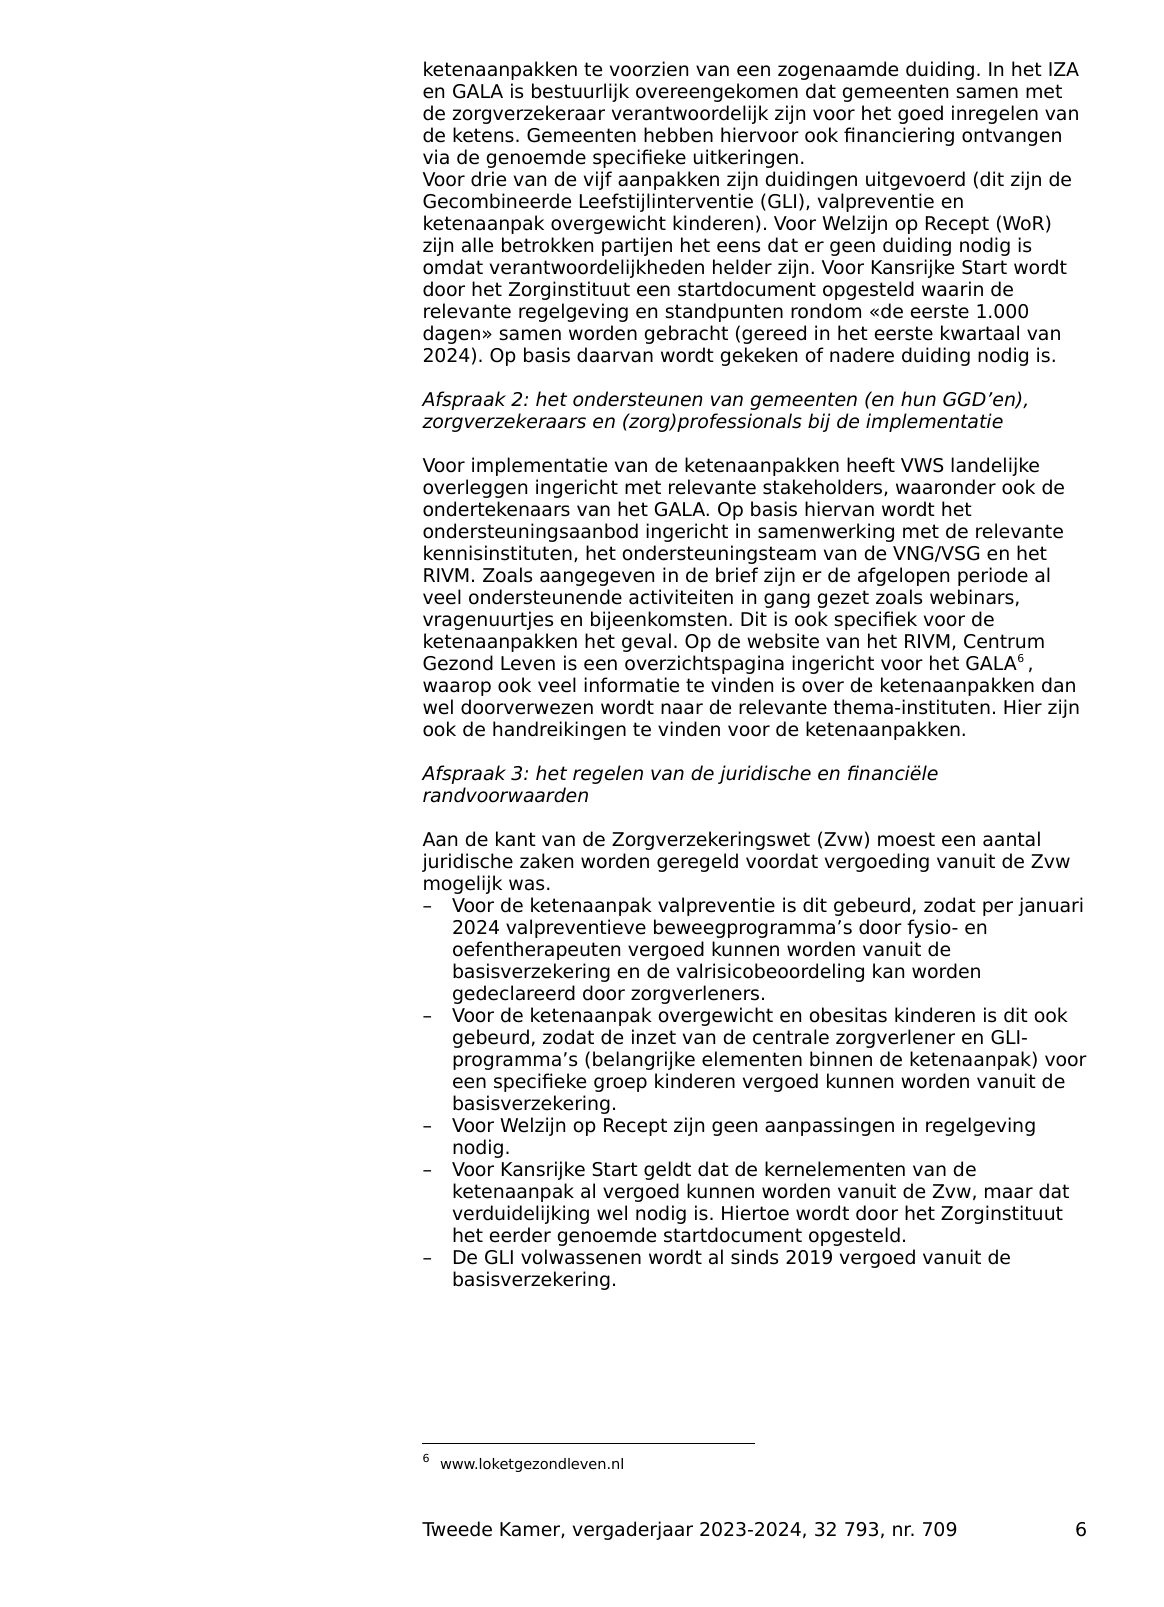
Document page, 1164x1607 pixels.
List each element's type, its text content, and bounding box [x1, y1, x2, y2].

text Voor drie van de vijf aanpakken zijn duidingen uitgevoerd (dit zijn de Gecombineerde Leefstijlinterventie (GLI), valpreventie en ketenaanpak overgewicht kinderen). Voor Welzijn op Recept (WoR) zijn alle betrokken partijen het eens dat er geen duiding nodig is omdat verantwoordelijkheden helder zijn. Voor Kansrijke Start wordt door het Zorginstituut een startdocument opgesteld waarin de relevante regelgeving en standpunten rondom «de eerste 1.000 dagen» samen worden gebracht (gereed in het eerste kwartaal van 2024). Op basis daarvan wordt gekeken of nadere duiding nodig is. [422, 169, 1087, 367]
subtitle Afspraak 2: het ondersteunen van gemeenten (en hun GGD’en), zorgverzekeraars en (zorg)professionals bij de implementatie [422, 389, 1087, 433]
text www.loketgezondleven.nl [422, 1452, 1087, 1474]
text – Voor de ketenaanpak overgewicht en obesitas kinderen is dit ook gebeurd, zodat de inzet van de centrale zorgverlener en GLI-programma’s (belangrijke elementen binnen de ketenaanpak) voor een specifieke groep kinderen vergoed kunnen worden vanuit de basisverzekering. [422, 1005, 1087, 1115]
text ketenaanpakken te voorzien van een zogenaamde duiding. In het IZA en GALA is bestuurlijk overeengekomen dat gemeenten samen met de zorgverzekeraar verantwoordelijk zijn voor het goed inregelen van de ketens. Gemeenten hebben hiervoor ook financiering ontvangen via de genoemde specifieke uitkeringen. [422, 59, 1087, 169]
text Aan de kant van de Zorgverzekeringswet (Zvw) moest een aantal juridische zaken worden geregeld voordat vergoeding vanuit de Zvw mogelijk was. [422, 829, 1087, 895]
text – De GLI volwassenen wordt al sinds 2019 vergoed vanuit de basisverzekering. [422, 1247, 1087, 1291]
subtitle Afspraak 3: het regelen van de juridische en financiële randvoorwaarden [422, 763, 1087, 807]
text – Voor de ketenaanpak valpreventie is dit gebeurd, zodat per januari 2024 valpreventieve beweegprogramma’s door fysio- en oefentherapeuten vergoed kunnen worden vanuit de basisverzekering en de valrisicobeoordeling kan worden gedeclareerd door zorgverleners. [422, 895, 1087, 1005]
text – Voor Welzijn op Recept zijn geen aanpassingen in regelgeving nodig. [422, 1115, 1087, 1159]
text – Voor Kansrijke Start geldt dat de kernelementen van de ketenaanpak al vergoed kunnen worden vanuit de Zvw, maar dat verduidelijking wel nodig is. Hiertoe wordt door het Zorginstituut het eerder genoemde startdocument opgesteld. [422, 1159, 1087, 1247]
text Voor implementatie van de ketenaanpakken heeft VWS landelijke overleggen ingericht met relevante stakeholders, waaronder ook de ondertekenaars van het GALA. Op basis hiervan wordt het ondersteuningsaanbod ingericht in samenwerking met de relevante kennisinstituten, het ondersteuningsteam van de VNG/VSG en het RIVM. Zoals aangegeven in de brief zijn er de afgelopen periode al veel ondersteunende activiteiten in gang gezet zoals webinars, vragenuurtjes en bijeenkomsten. Dit is ook specifiek voor de ketenaanpakken het geval. Op de website van het RIVM, Centrum Gezond Leven is een overzichtspagina ingericht voor het GALA, waarop ook veel informatie te vinden is over de ketenaanpakken dan wel doorverwezen wordt naar de relevante thema-instituten. Hier zijn ook de handreikingen te vinden voor de ketenaanpakken. [422, 455, 1087, 741]
